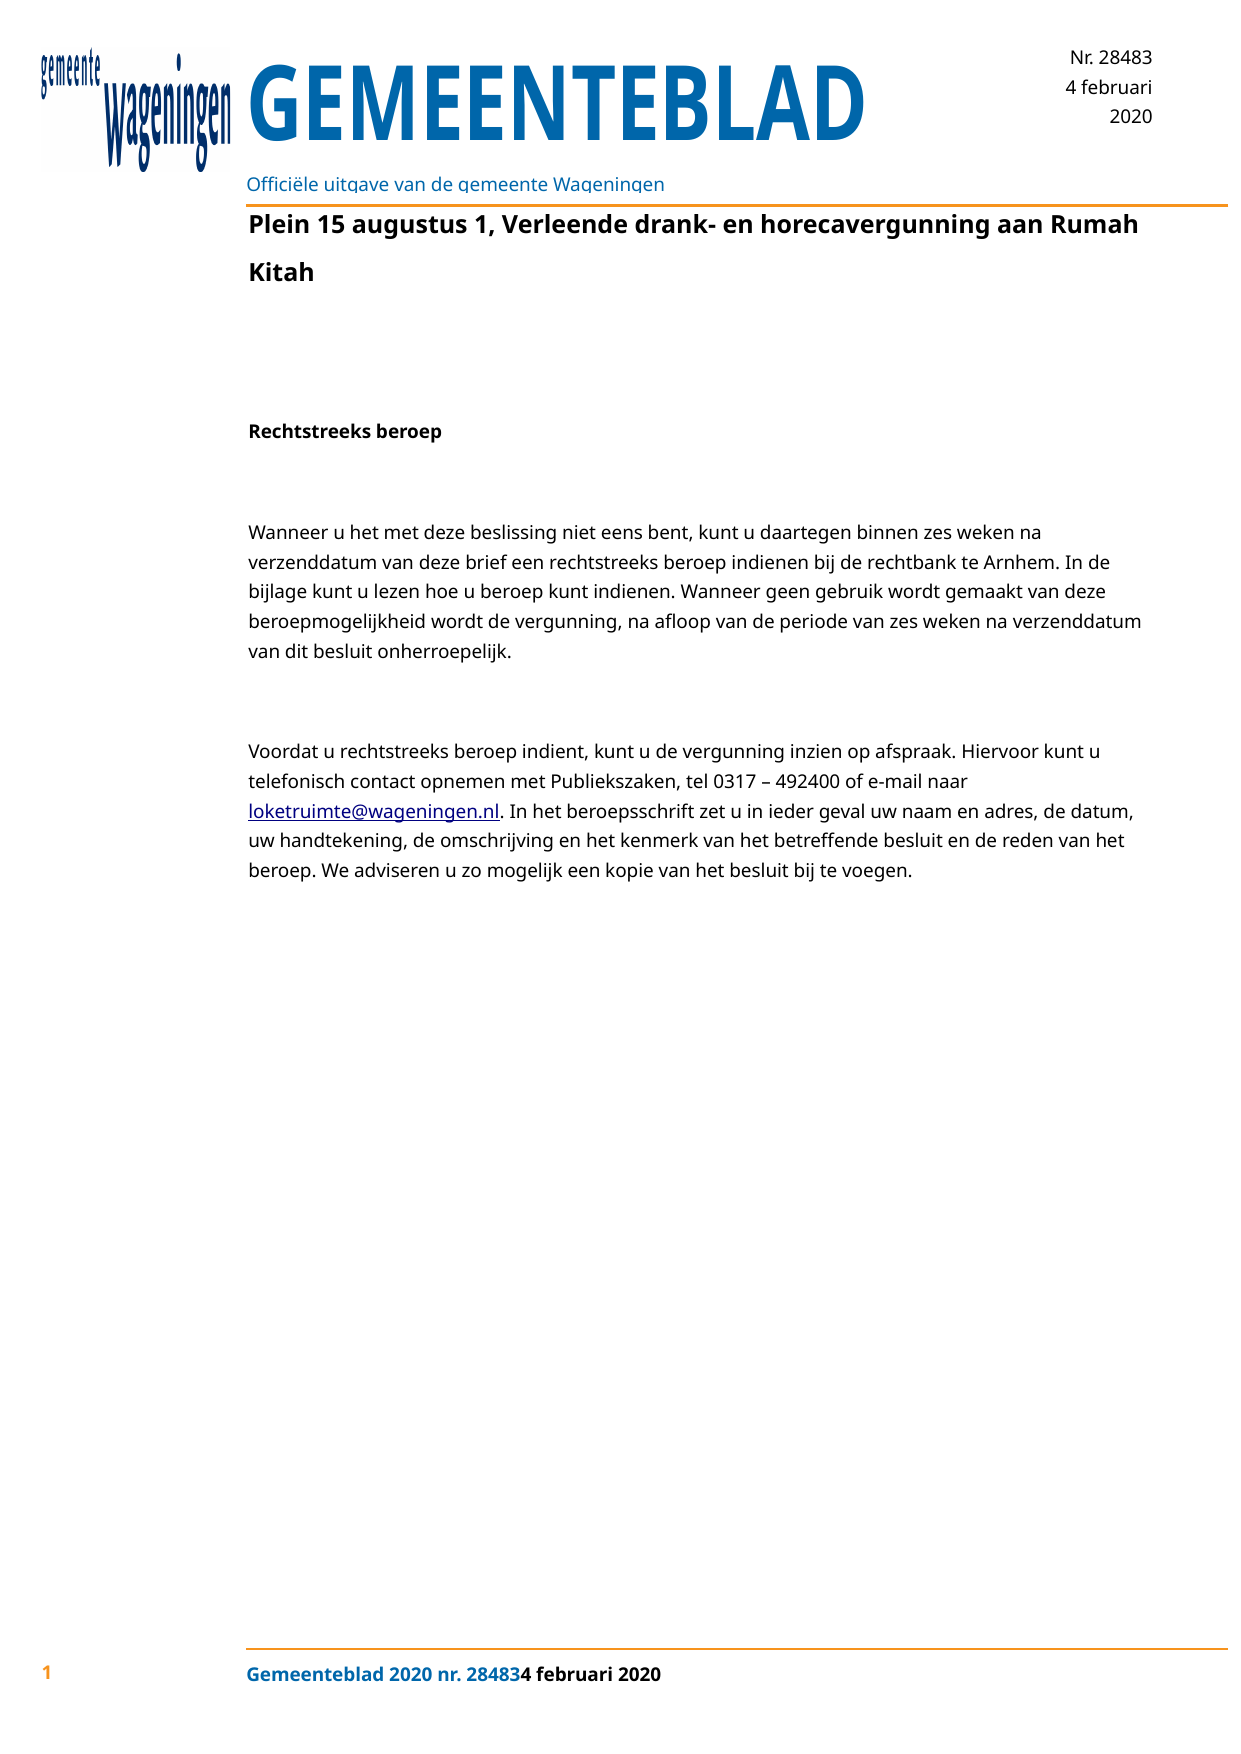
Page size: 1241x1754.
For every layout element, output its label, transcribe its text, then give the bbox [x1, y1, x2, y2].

text Wanneer u het met deze beslissing niet eens bent, kunt u daartegen binnen zes weken na verzenddatum van deze brief een rechtstreeks beroep indienen bij de rechtbank te Arnhem. In de bijlage kunt u lezen hoe u beroep kunt indienen. Wanneer geen gebruik wordt gemaakt van deze beroepmogelijkheid wordt de vergunning, na afloop van de periode van zes weken na verzenddatum van dit besluit onherroepelijk. [248, 519, 1152, 664]
text Voordat u rechtstreeks beroep indient, kunt u de vergunning inzien op afspraak. Hiervoor kunt u telefonisch contact opnemen met Publiekszaken, tel 0317 – 492400 of e-mail naar loketruimte@wageningen.nl. In het beroepsschrift zet u in ieder geval uw naam en adres, de datum, uw handtekening, de omschrijving en het kenmerk van het betreffende besluit en de reden van het beroep. We adviseren u zo mogelijk een kopie van het besluit bij te voegen. [248, 739, 1152, 883]
text Plein 15 augustus 1, Verleende drank- en horecavergunning aan Rumah Kitah [248, 207, 1152, 288]
picture [41, 47, 231, 172]
text Rechtstreeks beroep [248, 419, 1152, 444]
